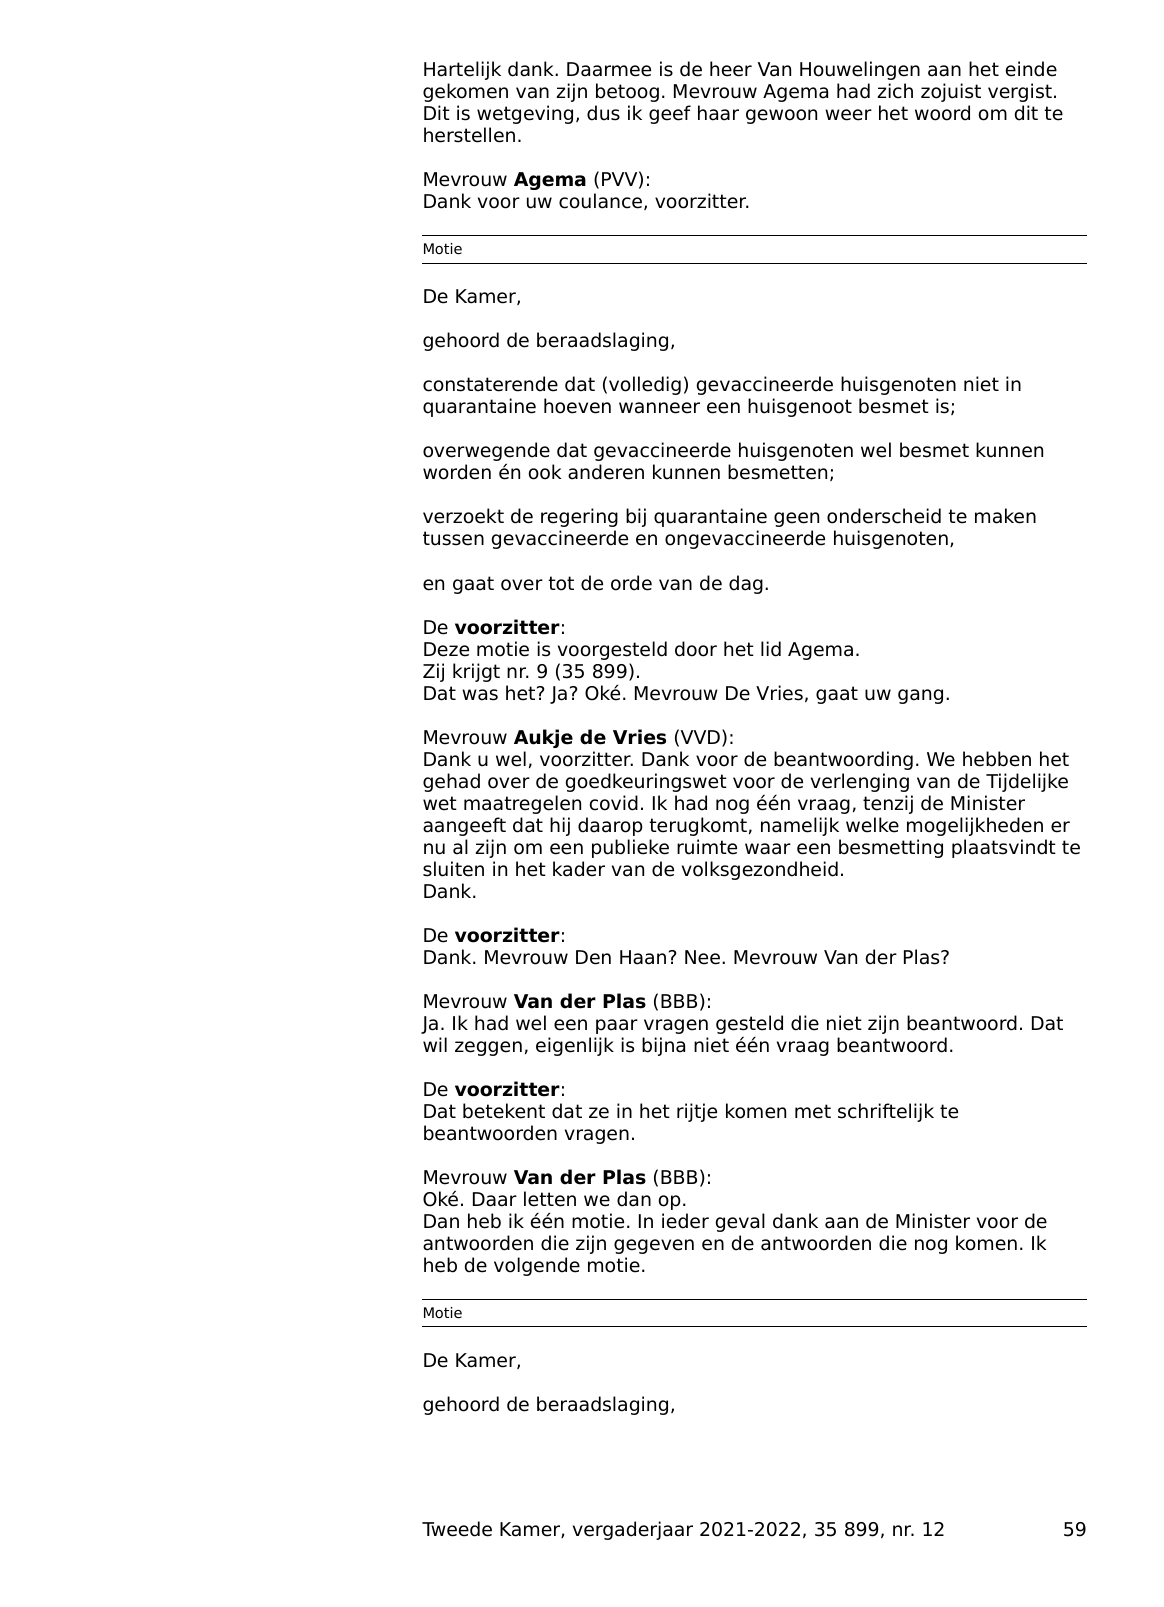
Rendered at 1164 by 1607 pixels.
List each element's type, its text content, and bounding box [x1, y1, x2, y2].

text Mevrouw Van der Plas (BBB): [422, 1167, 1087, 1189]
text Ja. Ik had wel een paar vragen gesteld die niet zijn beantwoord. Dat wil zeggen, eigenlijk is bijna niet één vraag beantwoord. [422, 1013, 1087, 1057]
text Dank. [422, 881, 1087, 902]
text De Kamer, [422, 286, 1087, 308]
text Dank. Mevrouw Den Haan? Nee. Mevrouw Van der Plas? [422, 947, 1087, 969]
text Mevrouw Van der Plas (BBB): [422, 991, 1087, 1013]
text gehoord de beraadslaging, [422, 330, 1087, 352]
table_header Motie [422, 1300, 1087, 1326]
text verzoekt de regering bij quarantaine geen onderscheid te maken tussen gevaccineerde en ongevaccineerde huisgenoten, [422, 506, 1087, 550]
text De Kamer, [422, 1349, 1087, 1371]
text Oké. Daar letten we dan op. [422, 1189, 1087, 1211]
text Dat was het? Ja? Oké. Mevrouw De Vries, gaat uw gang. [422, 682, 1087, 704]
text Deze motie is voorgesteld door het lid Agema. [422, 638, 1087, 661]
text Hartelijk dank. Daarmee is de heer Van Houwelingen aan het einde gekomen van zijn betoog. Mevrouw Agema had zich zojuist vergist. Dit is wetgeving, dus ik geef haar gewoon weer het woord om dit te herstellen. [422, 59, 1087, 147]
text Zij krijgt nr. 9 (35 899). [422, 661, 1087, 682]
text Mevrouw Aukje de Vries (VVD): [422, 727, 1087, 749]
text constaterende dat (volledig) gevaccineerde huisgenoten niet in quarantaine hoeven wanneer een huisgenoot besmet is; [422, 374, 1087, 418]
text De voorzitter: [422, 925, 1087, 947]
text Mevrouw Agema (PVV): [422, 169, 1087, 191]
text overwegende dat gevaccineerde huisgenoten wel besmet kunnen worden én ook anderen kunnen besmetten; [422, 440, 1087, 484]
text De voorzitter: [422, 617, 1087, 638]
text Dan heb ik één motie. In ieder geval dank aan de Minister voor de antwoorden die zijn gegeven en de antwoorden die nog komen. Ik heb de volgende motie. [422, 1211, 1087, 1277]
text gehoord de beraadslaging, [422, 1394, 1087, 1416]
table_header Motie [422, 236, 1087, 262]
text en gaat over tot de orde van de dag. [422, 572, 1087, 594]
text De voorzitter: [422, 1079, 1087, 1101]
text Dat betekent dat ze in het rijtje komen met schriftelijk te beantwoorden vragen. [422, 1101, 1087, 1145]
text Dank u wel, voorzitter. Dank voor de beantwoording. We hebben het gehad over de goedkeuringswet voor de verlenging van de Tijdelijke wet maatregelen covid. Ik had nog één vraag, tenzij de Minister aangeeft dat hij daarop terugkomt, namelijk welke mogelijkheden er nu al zijn om een publieke ruimte waar een besmetting plaatsvindt te sluiten in het kader van de volksgezondheid. [422, 749, 1087, 881]
text Dank voor uw coulance, voorzitter. [422, 191, 1087, 213]
